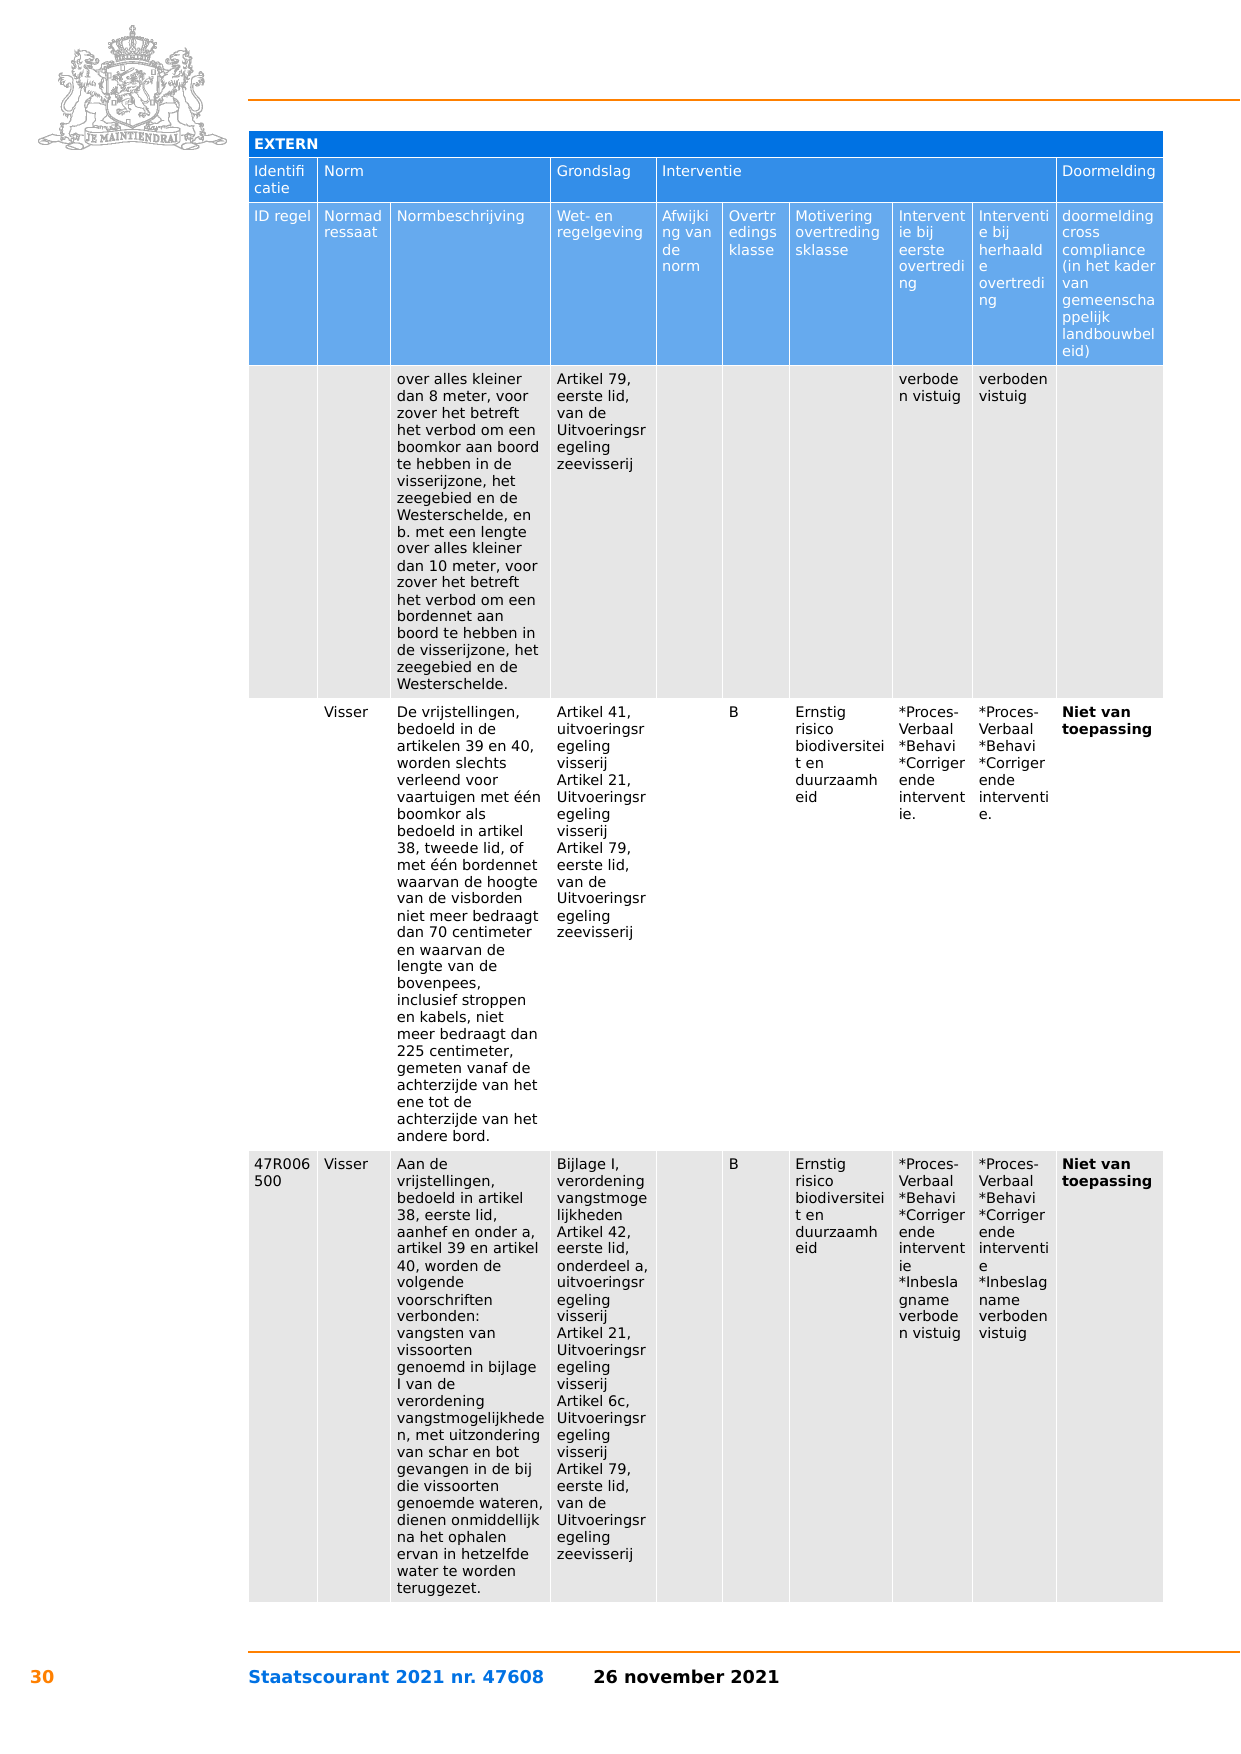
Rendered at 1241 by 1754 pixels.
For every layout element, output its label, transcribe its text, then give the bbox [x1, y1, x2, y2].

table_cell Interventie bij herhaalde overtreding [973, 203, 1056, 365]
table_cell Normadressaat [318, 203, 390, 365]
table_cell B [723, 699, 789, 1150]
table_cell Ernstig risico biodiversiteit en duurzaamheid [790, 699, 892, 1150]
table_cell Afwijking van de norm [657, 203, 722, 365]
table_cell Aan de vrijstellingen, bedoeld in artikel 38, eerste lid, aanhef en onder a, artikel 39 en artikel 40, worden de volgende voorschriften verbonden: vangsten van vissoorten genoemd in bijlage I van de verordening vangstmogelijkheden, met uitzondering van schar en bot gevangen in de bij die vissoorten genoemde wateren, dienen onmiddellijk na het ophalen ervan in hetzelfde water te worden teruggezet. [391, 1151, 550, 1602]
table_cell verboden vistuig [973, 366, 1056, 698]
table_cell Visser [318, 1151, 390, 1602]
table_cell De vrijstellingen, bedoeld in de artikelen 39 en 40, worden slechts verleend voor vaartuigen met één boomkor als bedoeld in artikel 38, tweede lid, of met één bordennet waarvan de hoogte van de visborden niet meer bedraagt dan 70 centimeter en waarvan de lengte van de bovenpees, inclusief stroppen en kabels, niet meer bedraagt dan 225 centimeter, gemeten vanaf de achterzijde van het ene tot de achterzijde van het andere bord. [391, 699, 550, 1150]
table_cell [249, 366, 317, 698]
table_cell [657, 699, 722, 1150]
table_cell Interventie [657, 158, 1056, 202]
table_cell [657, 366, 722, 698]
table_cell Grondslag [551, 158, 656, 202]
table_cell Bijlage I, verordening vangstmogelijkheden Artikel 42, eerste lid, onderdeel a, uitvoeringsregeling visserij Artikel 21, Uitvoeringsregeling visserij Artikel 6c, Uitvoeringsregeling visserij Artikel 79, eerste lid, van de Uitvoeringsregeling zeevisserij [551, 1151, 656, 1602]
table_cell *Proces-Verbaal *Behavi *Corrigerende interventie *Inbeslagname verboden vistuig [893, 1151, 972, 1602]
table_cell [790, 366, 892, 698]
table_cell *Proces-Verbaal *Behavi *Corrigerende interventie *Inbeslagname verboden vistuig [973, 1151, 1056, 1602]
table_cell [249, 699, 317, 1150]
table_header EXTERN [249, 131, 1163, 157]
table_cell verboden vistuig [893, 366, 972, 698]
table_cell [1057, 366, 1163, 698]
table_cell Norm [318, 158, 550, 202]
table_cell doormelding cross compliance (in het kader van gemeenschappelijk landbouwbeleid) [1057, 203, 1163, 365]
table_cell *Proces-Verbaal *Behavi *Corrigerende interventie. [893, 699, 972, 1150]
table_cell Identificatie [249, 158, 317, 202]
picture [38, 25, 227, 150]
table_cell [657, 1151, 722, 1602]
table_cell Visser [318, 699, 390, 1150]
table_cell B [723, 1151, 789, 1602]
table_cell Niet van toepassing [1057, 699, 1163, 1150]
table_cell Normbeschrijving [391, 203, 550, 365]
table_cell Overtredingsklasse [723, 203, 789, 365]
table_cell *Proces-Verbaal *Behavi *Corrigerende interventie. [973, 699, 1056, 1150]
table_cell Niet van toepassing [1057, 1151, 1163, 1602]
table_cell [318, 366, 390, 698]
table_cell Wet- en regelgeving [551, 203, 656, 365]
table_cell Motivering overtredingsklasse [790, 203, 892, 365]
table_cell 47R006500 [249, 1151, 317, 1602]
table_cell Ernstig risico biodiversiteit en duurzaamheid [790, 1151, 892, 1602]
table_cell Interventie bij eerste overtreding [893, 203, 972, 365]
table_cell Artikel 79, eerste lid, van de Uitvoeringsregeling zeevisserij [551, 366, 656, 698]
table_cell Doormelding [1057, 158, 1163, 202]
table_cell Artikel 41, uitvoeringsregeling visserij Artikel 21, Uitvoeringsregeling visserij Artikel 79, eerste lid, van de Uitvoeringsregeling zeevisserij [551, 699, 656, 1150]
table_cell [723, 366, 789, 698]
table_cell over alles kleiner dan 8 meter, voor zover het betreft het verbod om een boomkor aan boord te hebben in de visserijzone, het zeegebied en de Westerschelde, en b. met een lengte over alles kleiner dan 10 meter, voor zover het betreft het verbod om een bordennet aan boord te hebben in de visserijzone, het zeegebied en de Westerschelde. [391, 366, 550, 698]
table_cell ID regel [249, 203, 317, 365]
